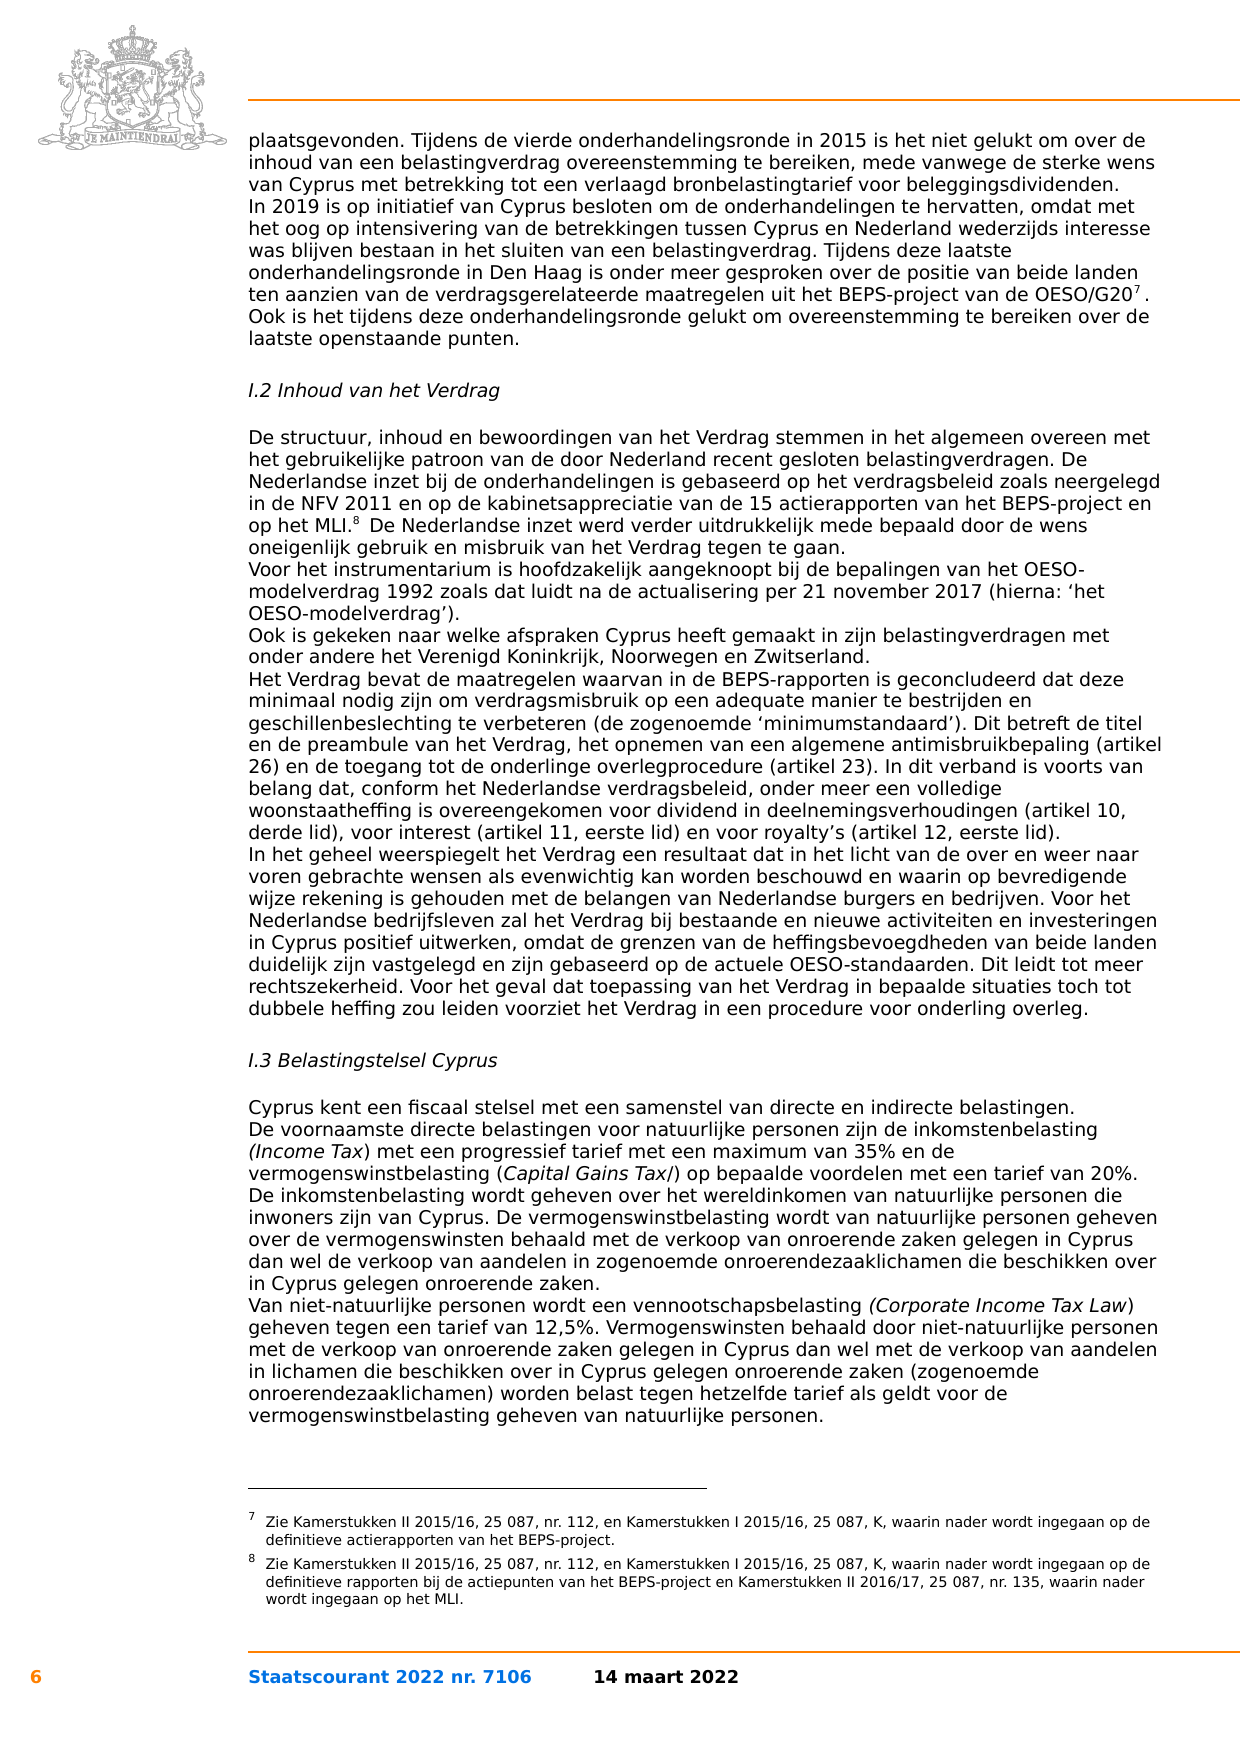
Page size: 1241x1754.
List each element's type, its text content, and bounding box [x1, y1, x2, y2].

text In 2019 is op initiatief van Cyprus besloten om de onderhandelingen te hervatten, omdat met het oog op intensivering van de betrekkingen tussen Cyprus en Nederland wederzijds interesse was blijven bestaan in het sluiten van een belastingverdrag. Tijdens deze laatste onderhandelingsronde in Den Haag is onder meer gesproken over de positie van beide landen ten aanzien van de verdragsgerelateerde maatregelen uit het BEPS-project van de OESO/G20. Ook is het tijdens deze onderhandelingsronde gelukt om overeenstemming te bereiken over de laatste openstaande punten. [248, 196, 1163, 350]
text Van niet-natuurlijke personen wordt een vennootschapsbelasting (Corporate Income Tax Law) geheven tegen een tarief van 12,5%. Vermogenswinsten behaald door niet-natuurlijke personen met de verkoop van onroerende zaken gelegen in Cyprus dan wel met de verkoop van aandelen in lichamen die beschikken over in Cyprus gelegen onroerende zaken (zogenoemde onroerendezaaklichamen) worden belast tegen hetzelfde tarief als geldt voor de vermogenswinstbelasting geheven van natuurlijke personen. [248, 1295, 1163, 1427]
text plaatsgevonden. Tijdens de vierde onderhandelingsronde in 2015 is het niet gelukt om over de inhoud van een belastingverdrag overeenstemming te bereiken, mede vanwege de sterke wens van Cyprus met betrekking tot een verlaagd bronbelastingtarief voor beleggingsdividenden. [248, 130, 1163, 196]
text De structuur, inhoud en bewoordingen van het Verdrag stemmen in het algemeen overeen met het gebruikelijke patroon van de door Nederland recent gesloten belastingverdragen. De Nederlandse inzet bij de onderhandelingen is gebaseerd op het verdragsbeleid zoals neergelegd in de NFV 2011 en op de kabinetsappreciatie van de 15 actierapporten van het BEPS-project en op het MLI. De Nederlandse inzet werd verder uitdrukkelijk mede bepaald door de wens oneigenlijk gebruik en misbruik van het Verdrag tegen te gaan. [248, 427, 1163, 558]
text Voor het instrumentarium is hoofdzakelijk aangeknoopt bij de bepalingen van het OESO-modelverdrag 1992 zoals dat luidt na de actualisering per 21 november 2017 (hierna: ‘het OESO-modelverdrag’). [248, 558, 1163, 624]
text Zie Kamerstukken II 2015/16, 25 087, nr. 112, en Kamerstukken I 2015/16, 25 087, K, waarin nader wordt ingegaan op de definitieve rapporten bij de actiepunten van het BEPS-project en Kamerstukken II 2016/17, 25 087, nr. 135, waarin nader wordt ingegaan op het MLI. [248, 1552, 1163, 1608]
picture [38, 25, 227, 150]
text De voornaamste directe belastingen voor natuurlijke personen zijn de inkomstenbelasting (Income Tax) met een progressief tarief met een maximum van 35% en de vermogenswinstbelasting (Capital Gains Tax/) op bepaalde voordelen met een tarief van 20%. [248, 1119, 1163, 1185]
text Cyprus kent een fiscaal stelsel met een samenstel van directe en indirecte belastingen. [248, 1097, 1163, 1119]
text In het geheel weerspiegelt het Verdrag een resultaat dat in het licht van de over en weer naar voren gebrachte wensen als evenwichtig kan worden beschouwd en waarin op bevredigende wijze rekening is gehouden met de belangen van Nederlandse burgers en bedrijven. Voor het Nederlandse bedrijfsleven zal het Verdrag bij bestaande en nieuwe activiteiten en investeringen in Cyprus positief uitwerken, omdat de grenzen van de heffingsbevoegdheden van beide landen duidelijk zijn vastgelegd en zijn gebaseerd op de actuele OESO-standaarden. Dit leidt tot meer rechtszekerheid. Voor het geval dat toepassing van het Verdrag in bepaalde situaties toch tot dubbele heffing zou leiden voorziet het Verdrag in een procedure voor onderling overleg. [248, 844, 1163, 1020]
text Ook is gekeken naar welke afspraken Cyprus heeft gemaakt in zijn belastingverdragen met onder andere het Verenigd Koninkrijk, Noorwegen en Zwitserland. [248, 624, 1163, 668]
text De inkomstenbelasting wordt geheven over het wereldinkomen van natuurlijke personen die inwoners zijn van Cyprus. De vermogenswinstbelasting wordt van natuurlijke personen geheven over de vermogenswinsten behaald met de verkoop van onroerende zaken gelegen in Cyprus dan wel de verkoop van aandelen in zogenoemde onroerendezaaklichamen die beschikken over in Cyprus gelegen onroerende zaken. [248, 1185, 1163, 1295]
text Zie Kamerstukken II 2015/16, 25 087, nr. 112, en Kamerstukken I 2015/16, 25 087, K, waarin nader wordt ingegaan op de definitieve actierapporten van het BEPS-project. [248, 1510, 1163, 1549]
text Het Verdrag bevat de maatregelen waarvan in de BEPS-rapporten is geconcludeerd dat deze minimaal nodig zijn om verdragsmisbruik op een adequate manier te bestrijden en geschillenbeslechting te verbeteren (de zogenoemde ‘minimumstandaard’). Dit betreft de titel en de preambule van het Verdrag, het opnemen van een algemene antimisbruikbepaling (artikel 26) en de toegang tot de onderlinge overlegprocedure (artikel 23). In dit verband is voorts van belang dat, conform het Nederlandse verdragsbeleid, onder meer een volledige woonstaatheffing is overeengekomen voor dividend in deelnemingsverhoudingen (artikel 10, derde lid), voor interest (artikel 11, eerste lid) en voor royalty’s (artikel 12, eerste lid). [248, 668, 1163, 844]
subtitle I.3 Belastingstelsel Cyprus [248, 1050, 1163, 1072]
subtitle I.2 Inhoud van het Verdrag [248, 380, 1163, 402]
